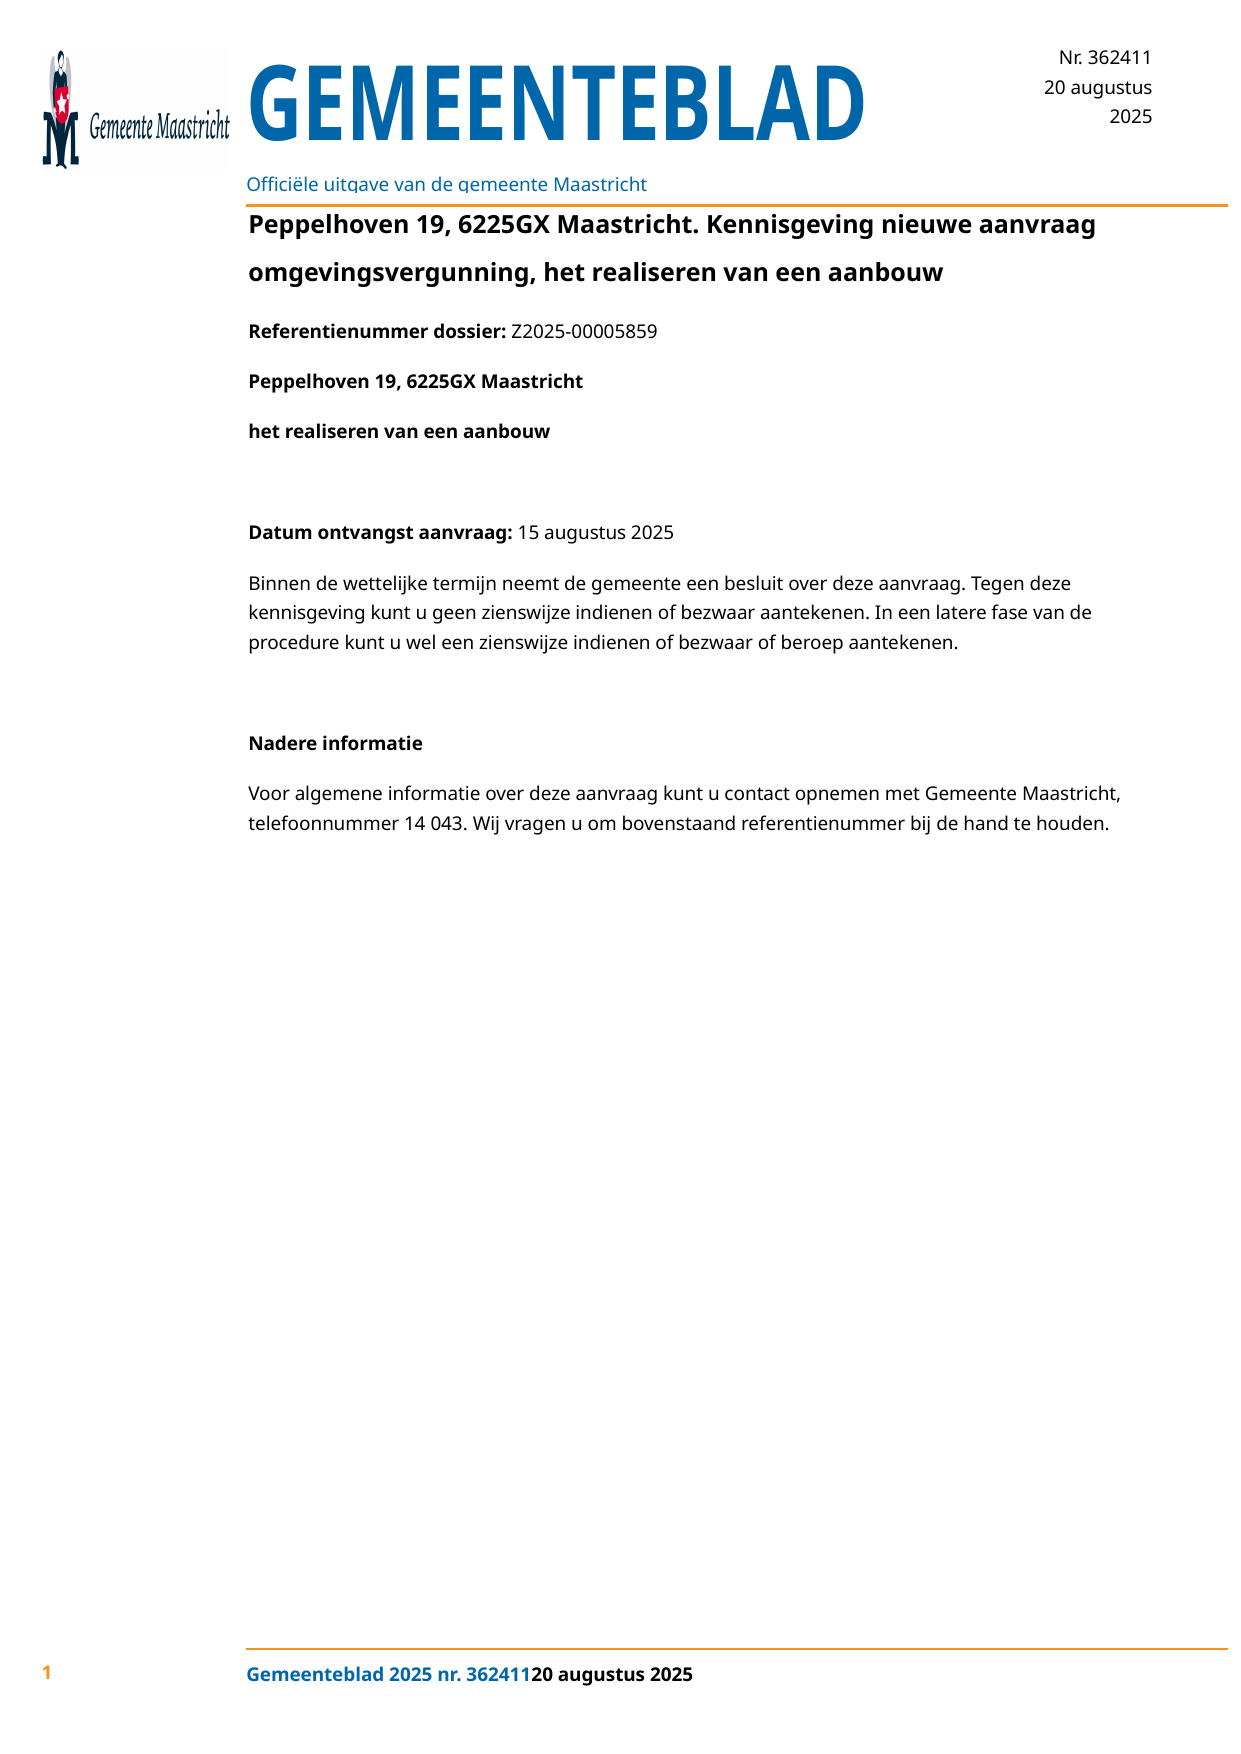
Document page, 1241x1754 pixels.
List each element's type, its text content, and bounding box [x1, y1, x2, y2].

text Binnen de wettelijke termijn neemt de gemeente een besluit over deze aanvraag. Tegen deze kennisgeving kunt u geen zienswijze indienen of bezwaar aantekenen. In een latere fase van de procedure kunt u wel een zienswijze indienen of bezwaar of beroep aantekenen. [248, 570, 1152, 655]
picture [41, 47, 231, 172]
text Peppelhoven 19, 6225GX Maastricht. Kennisgeving nieuwe aanvraag omgevingsvergunning, het realiseren van een aanbouw [248, 207, 1152, 288]
text Voor algemene informatie over deze aanvraag kunt u contact opnemen met Gemeente Maastricht, telefoonnummer 14 043. Wij vragen u om bovenstaand referentienummer bij de hand te houden. [248, 780, 1152, 836]
text Datum ontvangst aanvraag: 15 augustus 2025 [248, 519, 1152, 545]
text het realiseren van een aanbouw [248, 419, 1152, 444]
text Peppelhoven 19, 6225GX Maastricht [248, 368, 1152, 394]
text Referentienummer dossier: Z2025-00005859 [248, 318, 1152, 344]
text Nadere informatie [248, 730, 1152, 756]
